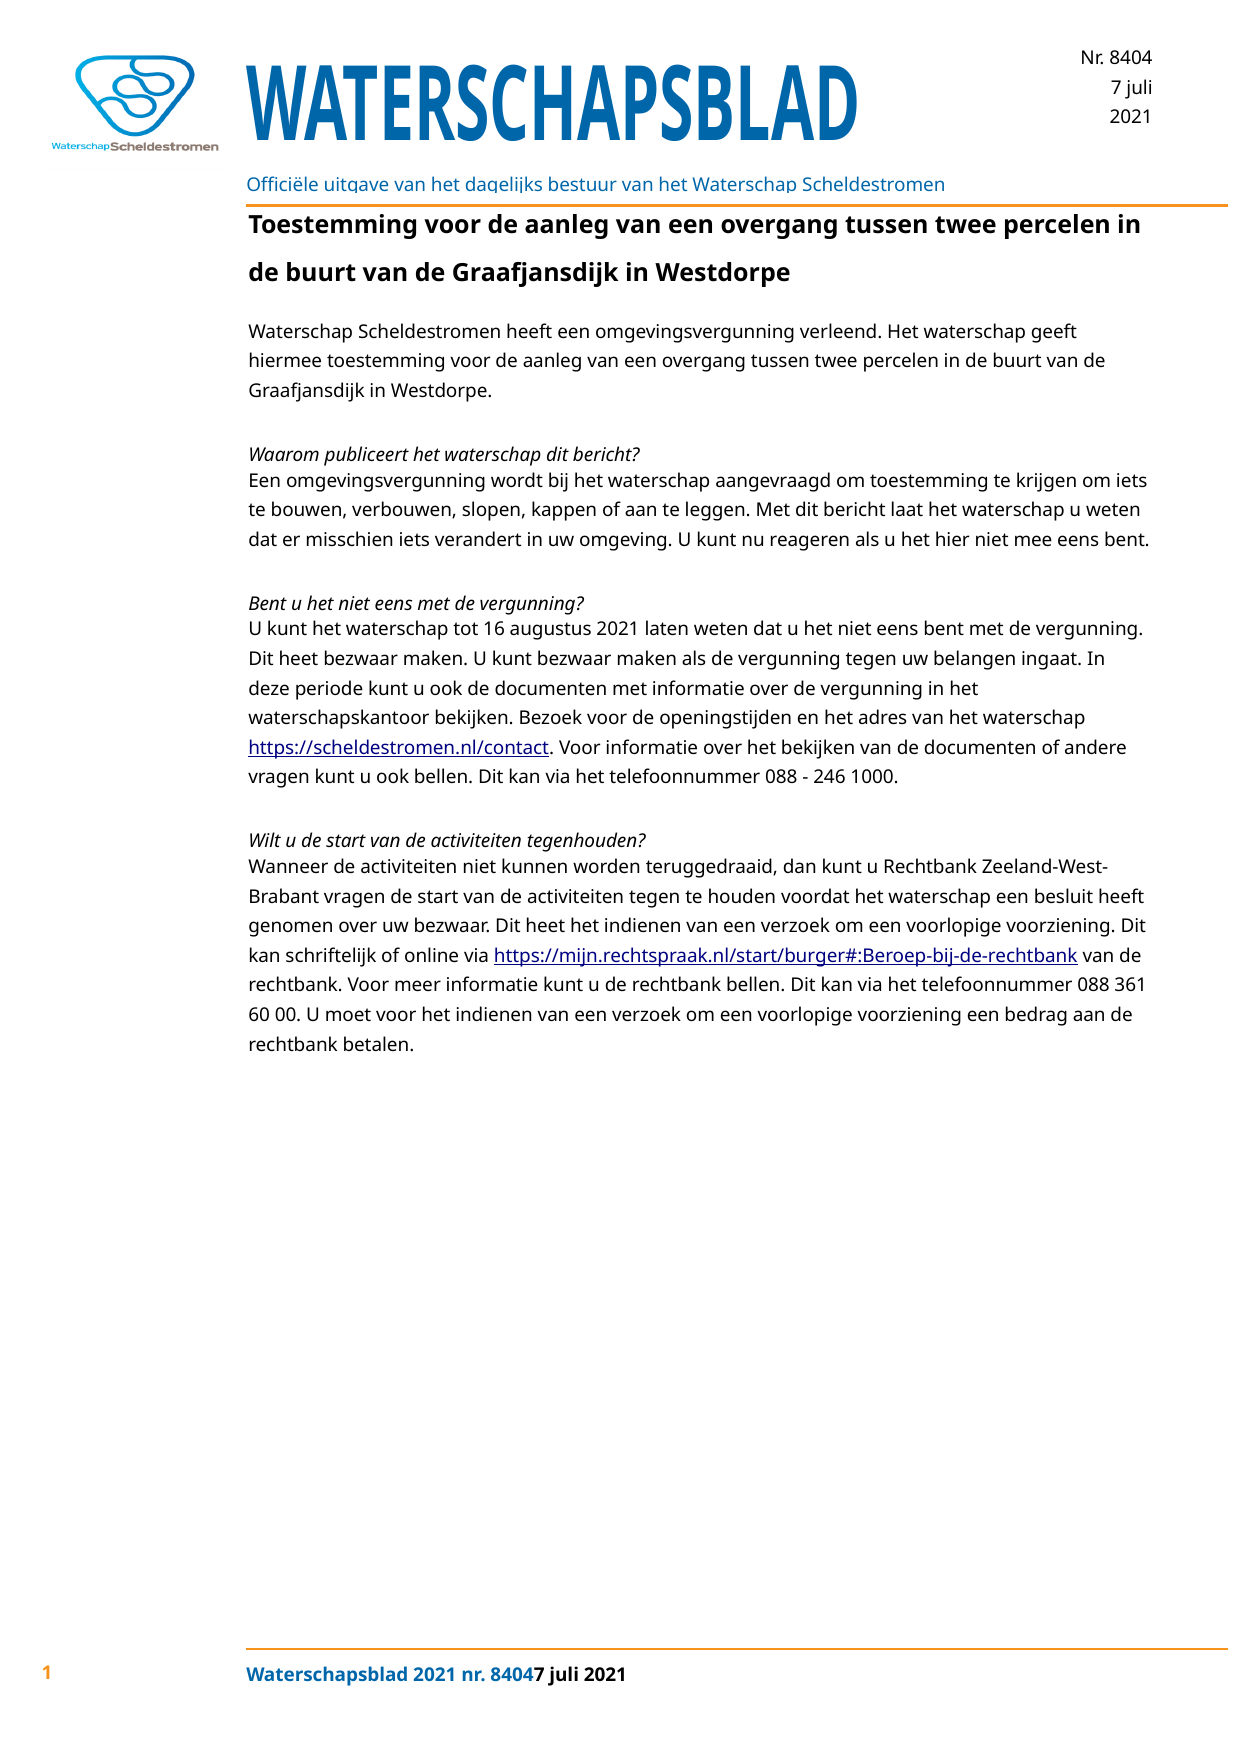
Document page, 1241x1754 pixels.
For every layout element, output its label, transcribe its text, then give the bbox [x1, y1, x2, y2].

text Waterschap Scheldestromen heeft een omgevingsvergunning verleend. Het waterschap geeft hiermee toestemming voor de aanleg van een overgang tussen twee percelen in de buurt van de Graafjansdijk in Westdorpe. [248, 318, 1152, 403]
text Toestemming voor de aanleg van een overgang tussen twee percelen in de buurt van de Graafjansdijk in Westdorpe [248, 207, 1152, 288]
text Wanneer de activiteiten niet kunnen worden teruggedraaid, dan kunt u Rechtbank Zeeland-West-Brabant vragen de start van de activiteiten tegen te houden voordat het waterschap een besluit heeft genomen over uw bezwaar. Dit heet het indienen van een verzoek om een voorlopige voorziening. Dit kan schriftelijk of online via https://mijn.rechtspraak.nl/start/burger#:Beroep-bij-de-rechtbank van de rechtbank. Voor meer informatie kunt u de rechtbank bellen. Dit kan via het telefoonnummer 088 361 60 00. U moet voor het indienen van een verzoek om een voorlopige voorziening een bedrag aan de rechtbank betalen. [248, 853, 1152, 1056]
text Bent u het niet eens met de vergunning? [248, 590, 1152, 616]
text Wilt u de start van de activiteiten tegenhouden? [248, 827, 1152, 853]
text Waarom publiceert het waterschap dit bericht? [248, 441, 1152, 467]
text Een omgevingsvergunning wordt bij het waterschap aangevraagd om toestemming te krijgen om iets te bouwen, verbouwen, slopen, kappen of aan te leggen. Met dit bericht laat het waterschap u weten dat er misschien iets verandert in uw omgeving. U kunt nu reageren als u het hier niet mee eens bent. [248, 467, 1152, 552]
picture [41, 47, 231, 172]
text U kunt het waterschap tot 16 augustus 2021 laten weten dat u het niet eens bent met de vergunning. Dit heet bezwaar maken. U kunt bezwaar maken als de vergunning tegen uw belangen ingaat. In deze periode kunt u ook de documenten met informatie over de vergunning in het waterschapskantoor bekijken. Bezoek voor de openingstijden en het adres van het waterschap https://scheldestromen.nl/contact. Voor informatie over het bekijken van de documenten of andere vragen kunt u ook bellen. Dit kan via het telefoonnummer 088 - 246 1000. [248, 616, 1152, 789]
